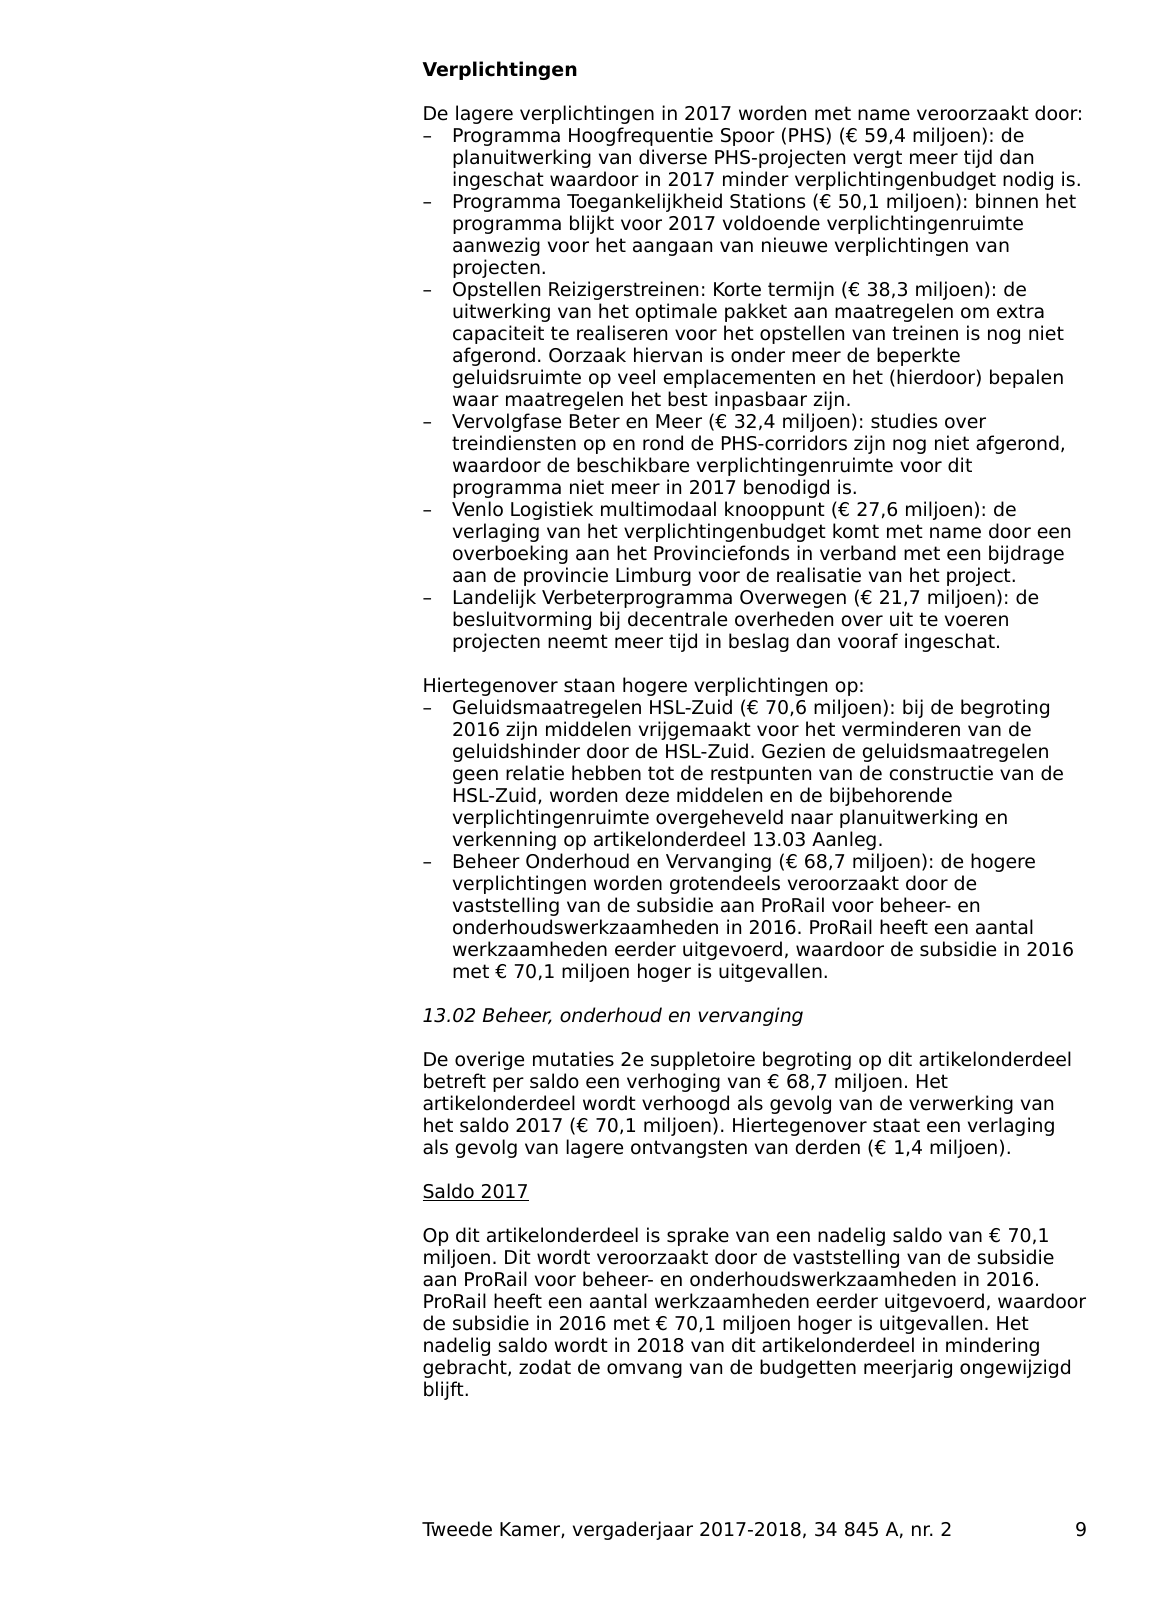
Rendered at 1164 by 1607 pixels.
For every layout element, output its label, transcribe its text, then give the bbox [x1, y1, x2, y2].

subtitle Saldo 2017 [422, 1181, 1087, 1203]
text – Vervolgfase Beter en Meer (€ 32,4 miljoen): studies over treindiensten op en rond de PHS-corridors zijn nog niet afgerond, waardoor de beschikbare verplichtingenruimte voor dit programma niet meer in 2017 benodigd is. [422, 411, 1087, 499]
text De overige mutaties 2e suppletoire begroting op dit artikelonderdeel betreft per saldo een verhoging van € 68,7 miljoen. Het artikelonderdeel wordt verhoogd als gevolg van de verwerking van het saldo 2017 (€ 70,1 miljoen). Hiertegenover staat een verlaging als gevolg van lagere ontvangsten van derden (€ 1,4 miljoen). [422, 1049, 1087, 1159]
text – Programma Toegankelijkheid Stations (€ 50,1 miljoen): binnen het programma blijkt voor 2017 voldoende verplichtingenruimte aanwezig voor het aangaan van nieuwe verplichtingen van projecten. [422, 191, 1087, 279]
text Op dit artikelonderdeel is sprake van een nadelig saldo van € 70,1 miljoen. Dit wordt veroorzaakt door de vaststelling van de subsidie aan ProRail voor beheer- en onderhoudswerkzaamheden in 2016. ProRail heeft een aantal werkzaamheden eerder uitgevoerd, waardoor de subsidie in 2016 met € 70,1 miljoen hoger is uitgevallen. Het nadelig saldo wordt in 2018 van dit artikelonderdeel in mindering gebracht, zodat de omvang van de budgetten meerjarig ongewijzigd blijft. [422, 1225, 1087, 1401]
text De lagere verplichtingen in 2017 worden met name veroorzaakt door: [422, 103, 1087, 125]
subtitle Verplichtingen [422, 59, 1087, 81]
text – Landelijk Verbeterprogramma Overwegen (€ 21,7 miljoen): de besluitvorming bij decentrale overheden over uit te voeren projecten neemt meer tijd in beslag dan vooraf ingeschat. [422, 587, 1087, 653]
text – Programma Hoogfrequentie Spoor (PHS) (€ 59,4 miljoen): de planuitwerking van diverse PHS-projecten vergt meer tijd dan ingeschat waardoor in 2017 minder verplichtingenbudget nodig is. [422, 125, 1087, 191]
text – Opstellen Reizigerstreinen: Korte termijn (€ 38,3 miljoen): de uitwerking van het optimale pakket aan maatregelen om extra capaciteit te realiseren voor het opstellen van treinen is nog niet afgerond. Oorzaak hiervan is onder meer de beperkte geluidsruimte op veel emplacementen en het (hierdoor) bepalen waar maatregelen het best inpasbaar zijn. [422, 279, 1087, 411]
text – Venlo Logistiek multimodaal knooppunt (€ 27,6 miljoen): de verlaging van het verplichtingenbudget komt met name door een overboeking aan het Provinciefonds in verband met een bijdrage aan de provincie Limburg voor de realisatie van het project. [422, 499, 1087, 587]
text – Geluidsmaatregelen HSL-Zuid (€ 70,6 miljoen): bij de begroting 2016 zijn middelen vrijgemaakt voor het verminderen van de geluidshinder door de HSL-Zuid. Gezien de geluidsmaatregelen geen relatie hebben tot de restpunten van de constructie van de HSL-Zuid, worden deze middelen en de bijbehorende verplichtingenruimte overgeheveld naar planuitwerking en verkenning op artikelonderdeel 13.03 Aanleg. [422, 697, 1087, 851]
text – Beheer Onderhoud en Vervanging (€ 68,7 miljoen): de hogere verplichtingen worden grotendeels veroorzaakt door de vaststelling van de subsidie aan ProRail voor beheer- en onderhoudswerkzaamheden in 2016. ProRail heeft een aantal werkzaamheden eerder uitgevoerd, waardoor de subsidie in 2016 met € 70,1 miljoen hoger is uitgevallen. [422, 851, 1087, 983]
text Hiertegenover staan hogere verplichtingen op: [422, 675, 1087, 697]
subtitle 13.02 Beheer, onderhoud en vervanging [422, 1005, 1087, 1027]
